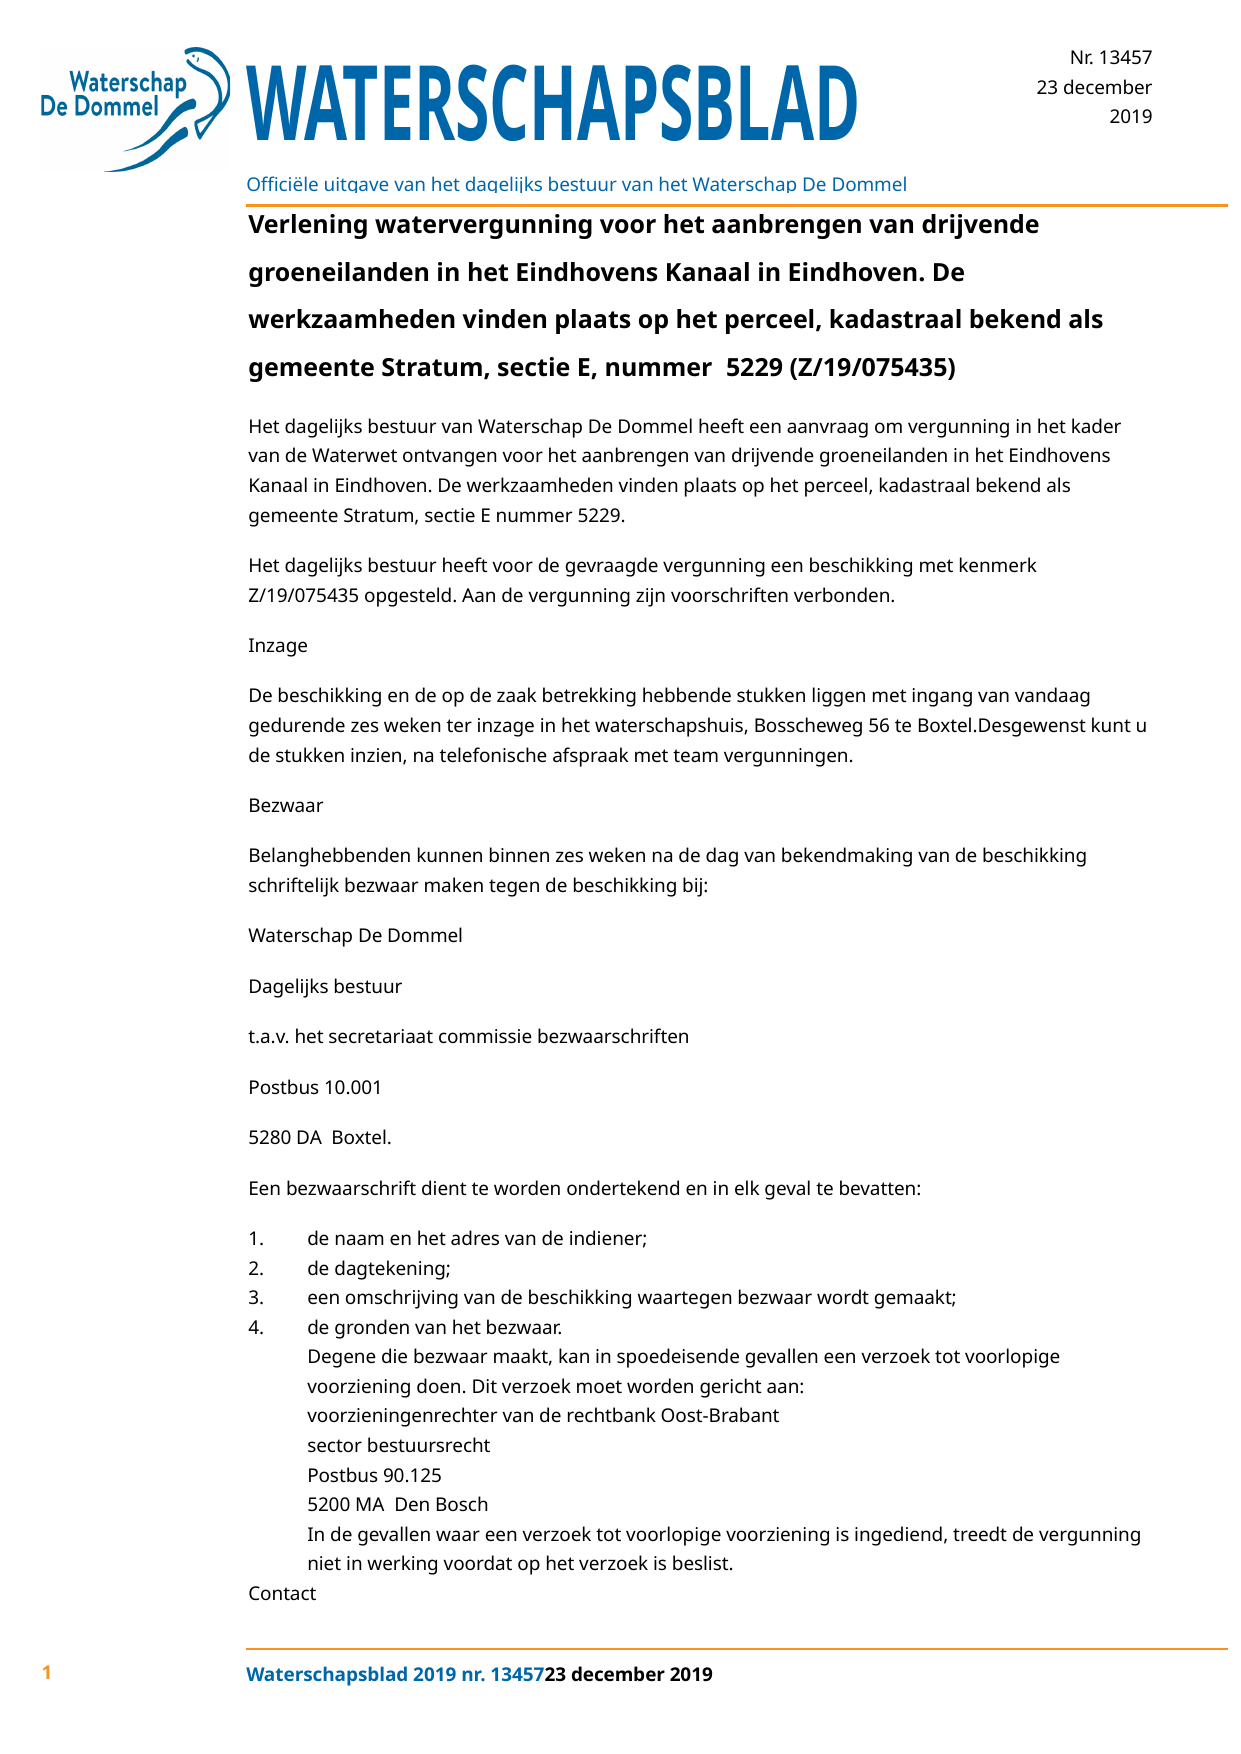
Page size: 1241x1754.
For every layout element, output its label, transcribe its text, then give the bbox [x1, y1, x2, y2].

list sector bestuursrecht [248, 1432, 1152, 1458]
text Het dagelijks bestuur van Waterschap De Dommel heeft een aanvraag om vergunning in het kader van de Waterwet ontvangen voor het aanbrengen van drijvende groeneilanden in het Eindhovens Kanaal in Eindhoven. De werkzaamheden vinden plaats op het perceel, kadastraal bekend als gemeente Stratum, sectie E nummer 5229. [248, 413, 1152, 528]
text Inzage [248, 632, 1152, 658]
list een omschrijving van de beschikking waartegen bezwaar wordt gemaakt; [248, 1284, 1152, 1310]
text Contact [248, 1580, 1152, 1606]
picture [204, 47, 231, 76]
picture [41, 47, 231, 172]
picture [198, 118, 210, 131]
text Waterschap De Dommel [248, 923, 1152, 948]
text Verlening watervergunning voor het aanbrengen van drijvende groeneilanden in het Eindhovens Kanaal in Eindhoven. De werkzaamheden vinden plaats op het perceel, kadastraal bekend als gemeente Stratum, sectie E, nummer 5229 (Z/19/075435) [248, 207, 1152, 384]
list Degene die bezwaar maakt, kan in spoedeisende gevallen een verzoek tot voorlopige voorziening doen. Dit verzoek moet worden gericht aan: [248, 1343, 1152, 1399]
text Dagelijks bestuur [248, 973, 1152, 999]
text De beschikking en de op de zaak betrekking hebbende stukken liggen met ingang van vandaag gedurende zes weken ter inzage in het waterschapshuis, Bosscheweg 56 te Boxtel.Desgewenst kunt u de stukken inzien, na telefonische afspraak met team vergunningen. [248, 683, 1152, 768]
list de dagtekening; [248, 1255, 1152, 1281]
list 5200 MA Den Bosch [248, 1491, 1152, 1517]
text Een bezwaarschrift dient te worden ondertekend en in elk geval te bevatten: [248, 1175, 1152, 1201]
list In de gevallen waar een verzoek tot voorlopige voorziening is ingediend, treedt de vergunning niet in werking voordat op het verzoek is beslist. [248, 1521, 1152, 1576]
text t.a.v. het secretariaat commissie bezwaarschriften [248, 1023, 1152, 1049]
text 5280 DA Boxtel. [248, 1124, 1152, 1150]
text Bezwaar [248, 792, 1152, 818]
list de gronden van het bezwaar. [248, 1314, 1152, 1340]
list voorzieningenrechter van de rechtbank Oost-Brabant [248, 1403, 1152, 1428]
picture [45, 99, 51, 111]
list de naam en het adres van de indiener; [248, 1225, 1152, 1251]
text Belanghebbenden kunnen binnen zes weken na de dag van bekendmaking van de beschikking schriftelijk bezwaar maken tegen de beschikking bij: [248, 843, 1152, 898]
list Postbus 90.125 [248, 1462, 1152, 1488]
text Postbus 10.001 [248, 1074, 1152, 1100]
text Het dagelijks bestuur heeft voor de gevraagde vergunning een beschikking met kenmerk Z/19/075435 opgesteld. Aan de vergunning zijn voorschriften verbonden. [248, 552, 1152, 608]
